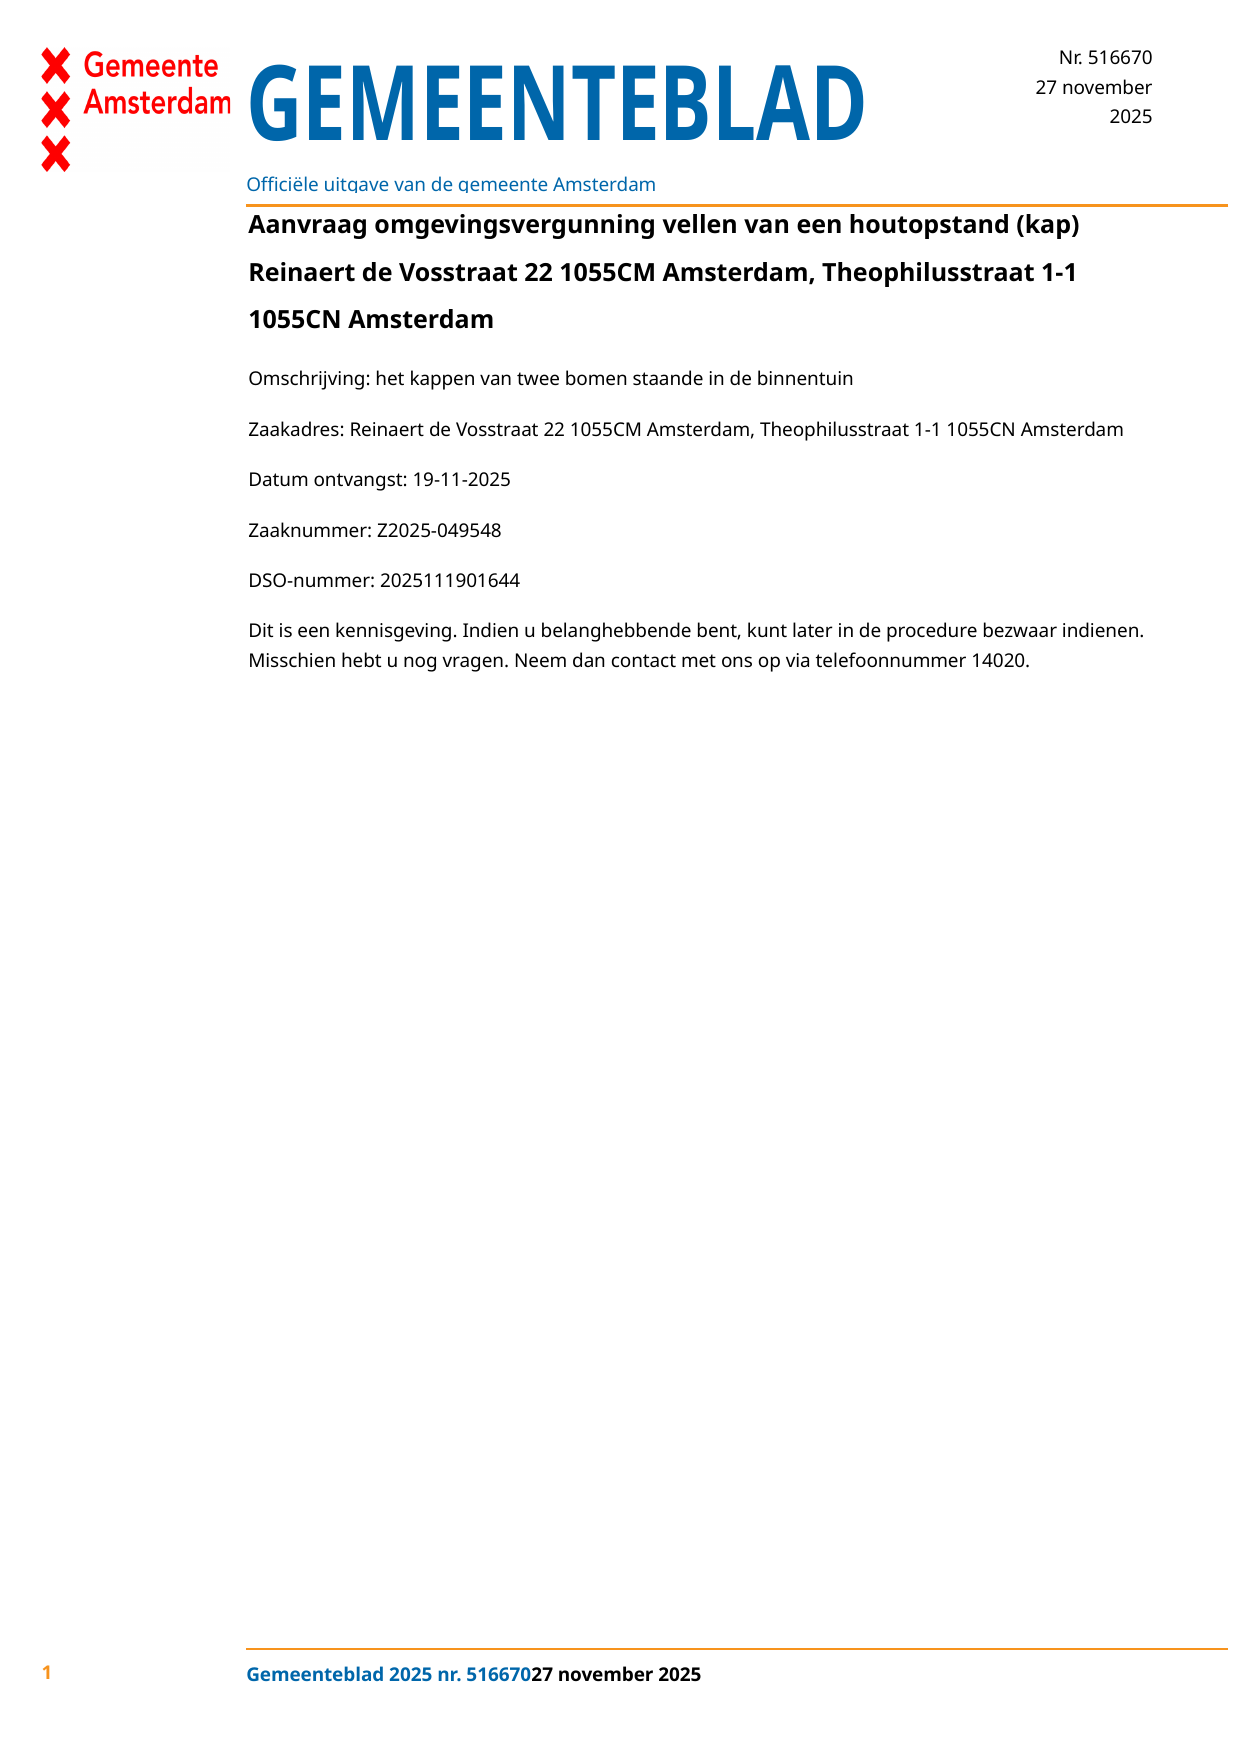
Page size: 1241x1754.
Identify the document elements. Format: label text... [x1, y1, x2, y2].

text Zaaknummer: Z2025-049548 [248, 517, 1152, 542]
picture [41, 47, 231, 172]
text Datum ontvangst: 19-11-2025 [248, 466, 1152, 492]
text Aanvraag omgevingsvergunning vellen van een houtopstand (kap) Reinaert de Vosstraat 22 1055CM Amsterdam, Theophilusstraat 1-1 1055CN Amsterdam [248, 207, 1152, 336]
text DSO-nummer: 2025111901644 [248, 567, 1152, 593]
text Dit is een kennisgeving. Indien u belanghebbende bent, kunt later in de procedure bezwaar indienen. Misschien hebt u nog vragen. Neem dan contact met ons op via telefoonnummer 14020. [248, 618, 1152, 673]
text Zaakadres: Reinaert de Vosstraat 22 1055CM Amsterdam, Theophilusstraat 1-1 1055CN Amsterdam [248, 416, 1152, 442]
text Omschrijving: het kappen van twee bomen staande in de binnentuin [248, 366, 1152, 391]
